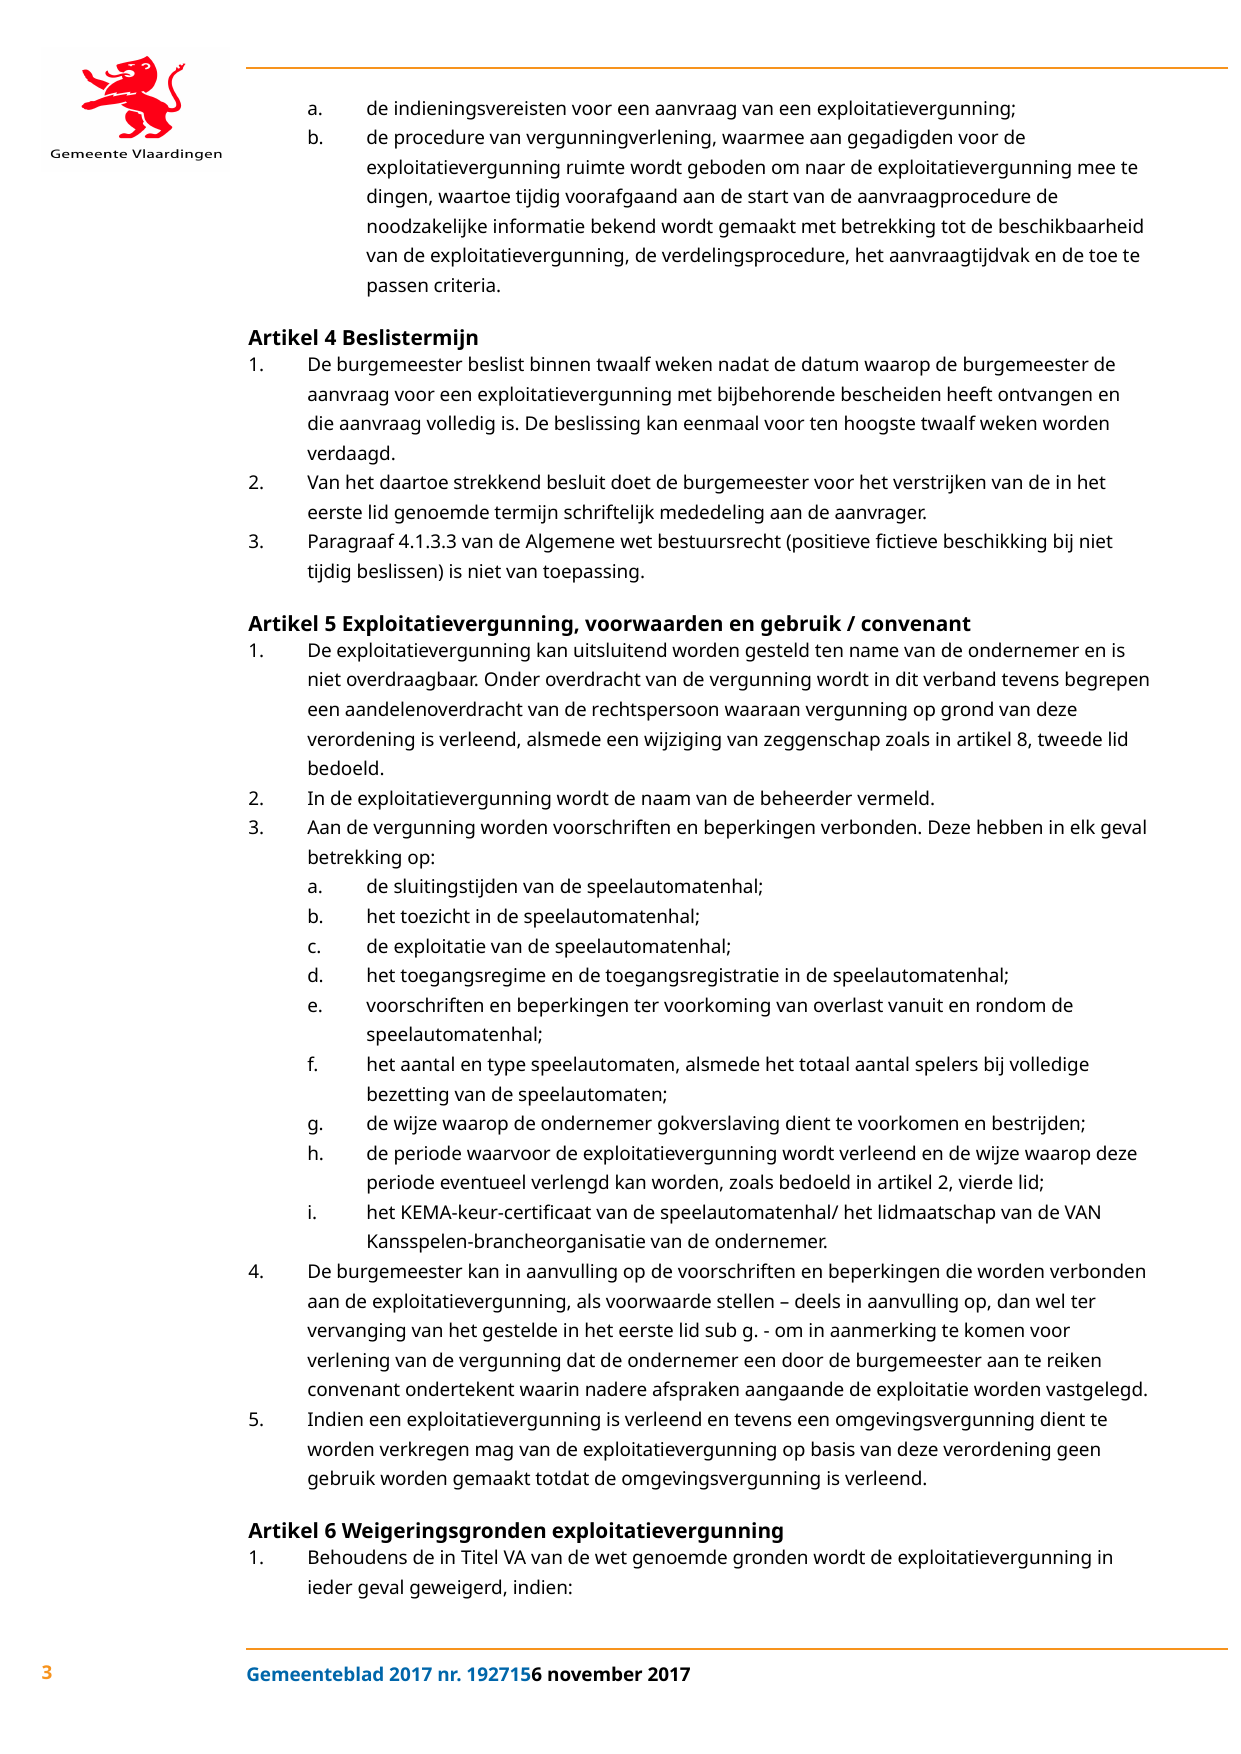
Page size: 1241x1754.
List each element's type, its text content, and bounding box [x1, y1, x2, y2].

list voorschriften en beperkingen ter voorkoming van overlast vanuit en rondom de speelautomatenhal; [307, 992, 1152, 1047]
list het toezicht in de speelautomatenhal; [307, 903, 1152, 929]
list het toegangsregime en de toegangsregistratie in de speelautomatenhal; [307, 962, 1152, 988]
list De exploitatievergunning kan uitsluitend worden gesteld ten name van de ondernemer en is niet overdraagbaar. Onder overdracht van de vergunning wordt in dit verband tevens begrepen een aandelenoverdracht van de rechtspersoon waaraan vergunning op grond van deze verordening is verleend, alsmede een wijziging van zeggenschap zoals in artikel 8, tweede lid bedoeld. [248, 637, 1152, 781]
list de sluitingstijden van de speelautomatenhal; [307, 874, 1152, 899]
list In de exploitatievergunning wordt de naam van de beheerder vermeld. [248, 785, 1152, 811]
list Indien een exploitatievergunning is verleend en tevens een omgevingsvergunning dient te worden verkregen mag van de exploitatievergunning op basis van deze verordening geen gebruik worden gemaakt totdat de omgevingsvergunning is verleend. [248, 1406, 1152, 1491]
list Behoudens de in Titel VA van de wet genoemde gronden wordt de exploitatievergunning in ieder geval geweigerd, indien: [248, 1544, 1152, 1599]
list De burgemeester beslist binnen twaalf weken nadat de datum waarop de burgemeester de aanvraag voor een exploitatievergunning met bijbehorende bescheiden heeft ontvangen en die aanvraag volledig is. De beslissing kan eenmaal voor ten hoogste twaalf weken worden verdaagd. [248, 351, 1152, 466]
list de indieningsvereisten voor een aanvraag van een exploitatievergunning; [307, 95, 1152, 121]
list het KEMA-keur-certificaat van de speelautomatenhal/ het lidmaatschap van de VAN Kansspelen-brancheorganisatie van de ondernemer. [307, 1199, 1152, 1254]
text Artikel 6 Weigeringsgronden exploitatievergunning [248, 1516, 1152, 1544]
list de exploitatie van de speelautomatenhal; [307, 933, 1152, 959]
text Artikel 4 Beslistermijn [248, 323, 1152, 351]
list De burgemeester kan in aanvulling op de voorschriften en beperkingen die worden verbonden aan de exploitatievergunning, als voorwaarde stellen – deels in aanvulling op, dan wel ter vervanging van het gestelde in het eerste lid sub g. - om in aanmerking te komen voor verlening van de vergunning dat de ondernemer een door de burgemeester aan te reiken convenant ondertekent waarin nadere afspraken aangaande de exploitatie worden vastgelegd. [248, 1258, 1152, 1402]
list Paragraaf 4.1.3.3 van de Algemene wet bestuursrecht (positieve fictieve beschikking bij niet tijdig beslissen) is niet van toepassing. [248, 529, 1152, 584]
text Artikel 5 Exploitatievergunning, voorwaarden en gebruik / convenant [248, 609, 1152, 637]
list de periode waarvoor de exploitatievergunning wordt verleend en de wijze waarop deze periode eventueel verlengd kan worden, zoals bedoeld in artikel 2, vierde lid; [307, 1140, 1152, 1195]
picture [41, 47, 231, 172]
list Van het daartoe strekkend besluit doet de burgemeester voor het verstrijken van de in het eerste lid genoemde termijn schriftelijk mededeling aan de aanvrager. [248, 469, 1152, 525]
list het aantal en type speelautomaten, alsmede het totaal aantal spelers bij volledige bezetting van de speelautomaten; [307, 1051, 1152, 1107]
list Aan de vergunning worden voorschriften en beperkingen verbonden. Deze hebben in elk geval betrekking op: [248, 814, 1152, 870]
list de procedure van vergunningverlening, waarmee aan gegadigden voor de exploitatievergunning ruimte wordt geboden om naar de exploitatievergunning mee te dingen, waartoe tijdig voorafgaand aan de start van de aanvraagprocedure de noodzakelijke informatie bekend wordt gemaakt met betrekking tot de beschikbaarheid van de exploitatievergunning, de verdelingsprocedure, het aanvraagtijdvak en de toe te passen criteria. [307, 124, 1152, 298]
list de wijze waarop de ondernemer gokverslaving dient te voorkomen en bestrijden; [307, 1110, 1152, 1136]
